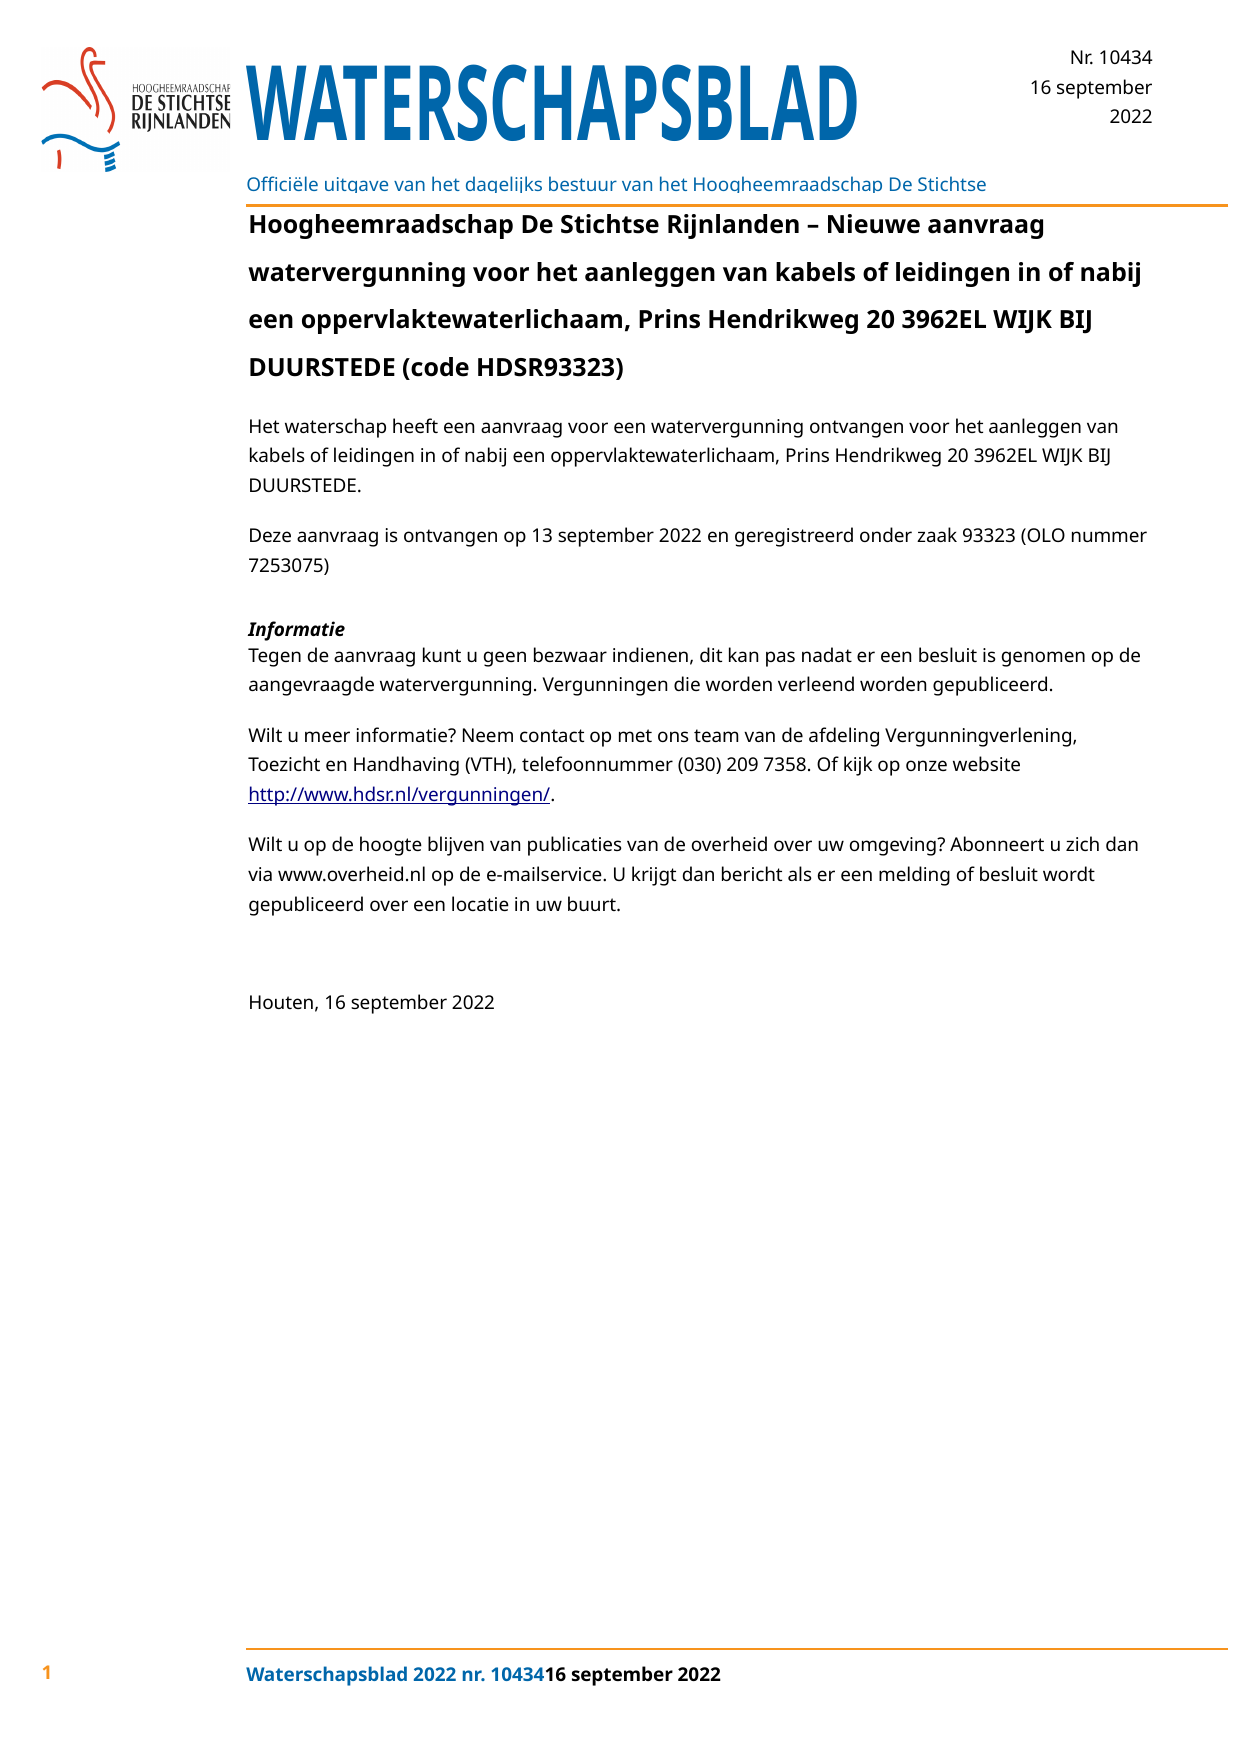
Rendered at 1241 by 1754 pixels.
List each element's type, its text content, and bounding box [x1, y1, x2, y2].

text Hoogheemraadschap De Stichtse Rijnlanden – Nieuwe aanvraag watervergunning voor het aanleggen van kabels of leidingen in of nabij een oppervlaktewaterlichaam, Prins Hendrikweg 20 3962EL WIJK BIJ DUURSTEDE (code HDSR93323) [248, 207, 1152, 384]
text Informatie [248, 616, 1152, 642]
text Het waterschap heeft een aanvraag voor een watervergunning ontvangen voor het aanleggen van kabels of leidingen in of nabij een oppervlaktewaterlichaam, Prins Hendrikweg 20 3962EL WIJK BIJ DUURSTEDE. [248, 413, 1152, 498]
text Wilt u op de hoogte blijven van publicaties van de overheid over uw omgeving? Abonneert u zich dan via www.overheid.nl op de e-mailservice. U krijgt dan bericht als er een melding of besluit wordt gepubliceerd over een locatie in uw buurt. [248, 832, 1152, 916]
text Wilt u meer informatie? Neem contact op met ons team van de afdeling Vergunningverlening, Toezicht en Handhaving (VTH), telefoonnummer (030) 209 7358. Of kijk op onze website http://www.hdsr.nl/vergunningen/. [248, 722, 1152, 807]
picture [41, 47, 231, 172]
text Tegen de aanvraag kunt u geen bezwaar indienen, dit kan pas nadat er een besluit is genomen op de aangevraagde watervergunning. Vergunningen die worden verleend worden gepubliceerd. [248, 642, 1152, 697]
text Deze aanvraag is ontvangen op 13 september 2022 en geregistreerd onder zaak 93323 (OLO nummer 7253075) [248, 523, 1152, 578]
text Houten, 16 september 2022 [248, 989, 1152, 1015]
